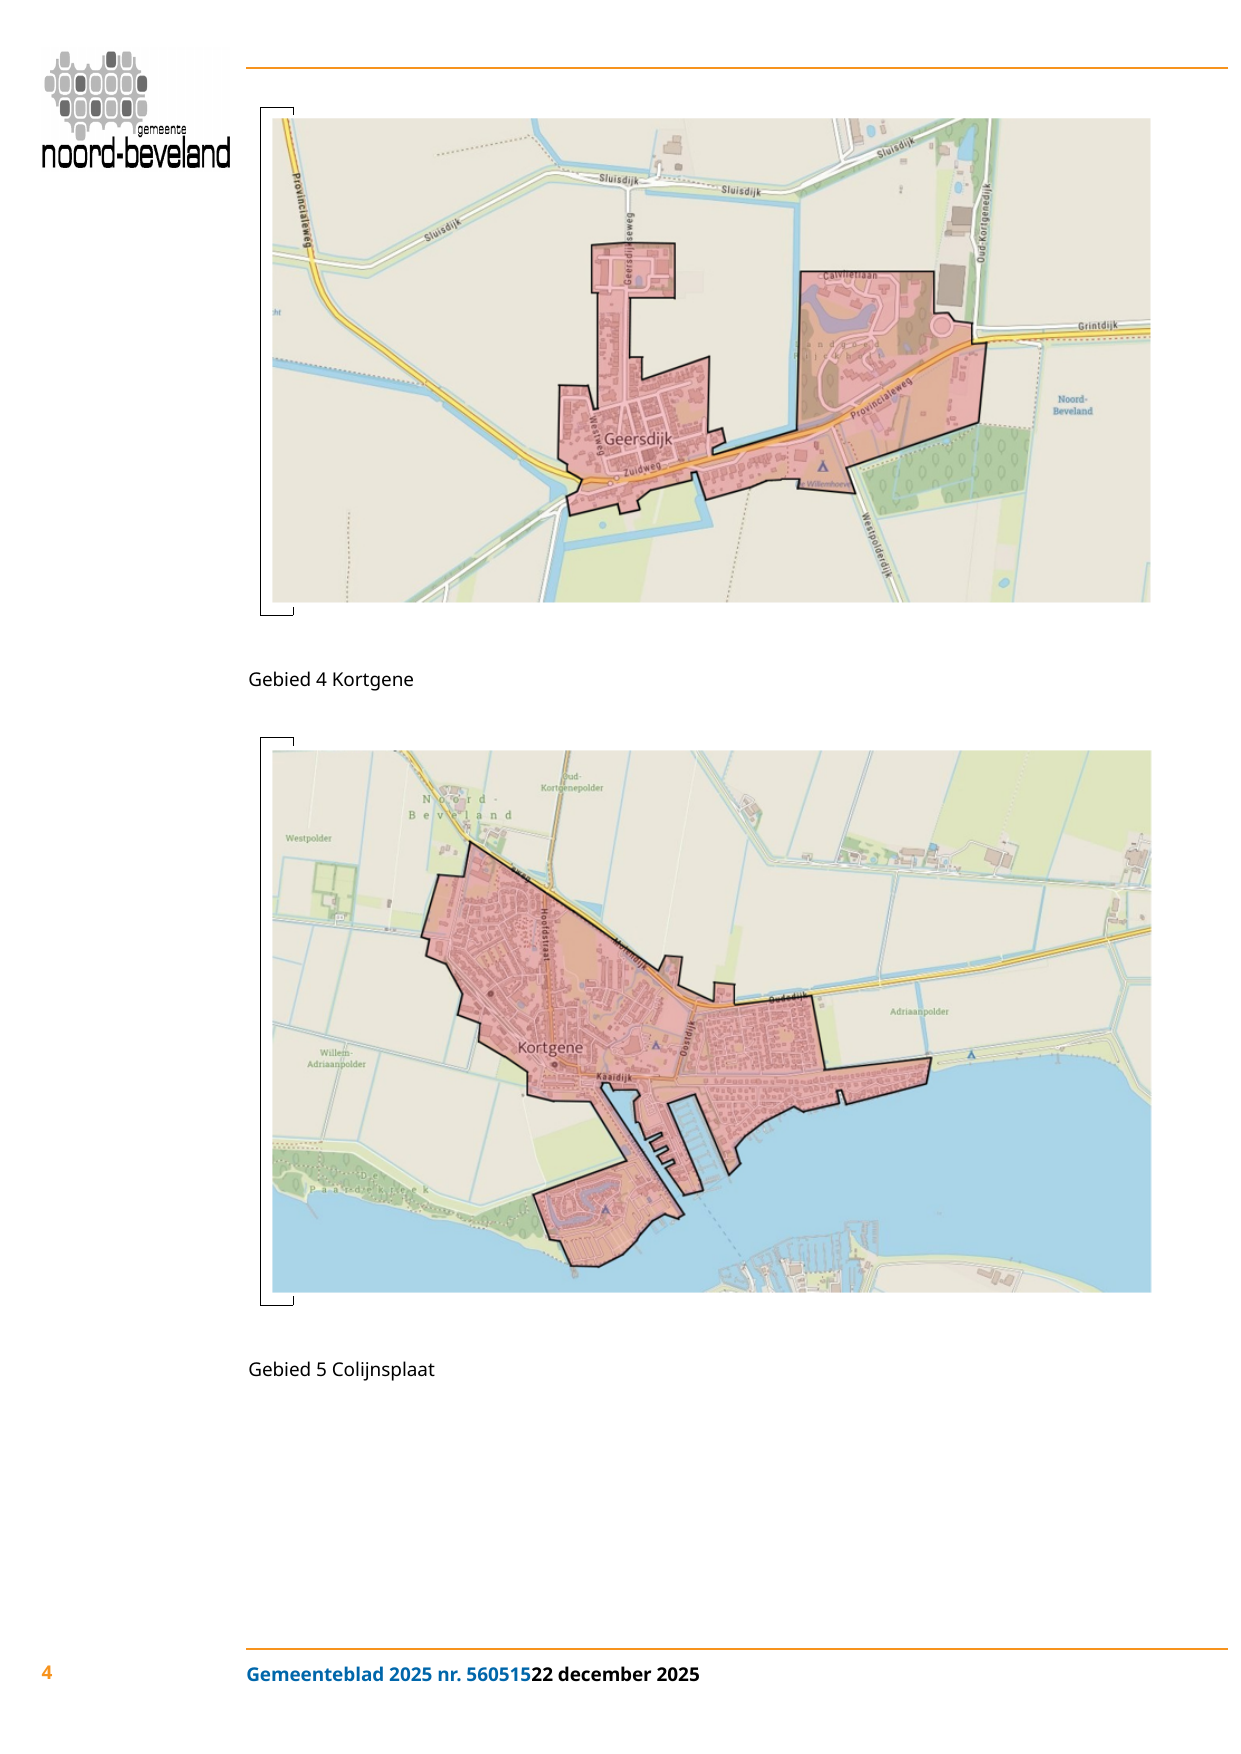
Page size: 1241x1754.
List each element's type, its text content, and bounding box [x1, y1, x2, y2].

picture [268, 746, 1155, 1296]
text Gebied 4 Kortgene [248, 666, 1152, 692]
picture [268, 115, 1155, 607]
picture [41, 47, 231, 172]
text Gebied 5 Colijnsplaat [248, 1356, 1152, 1382]
